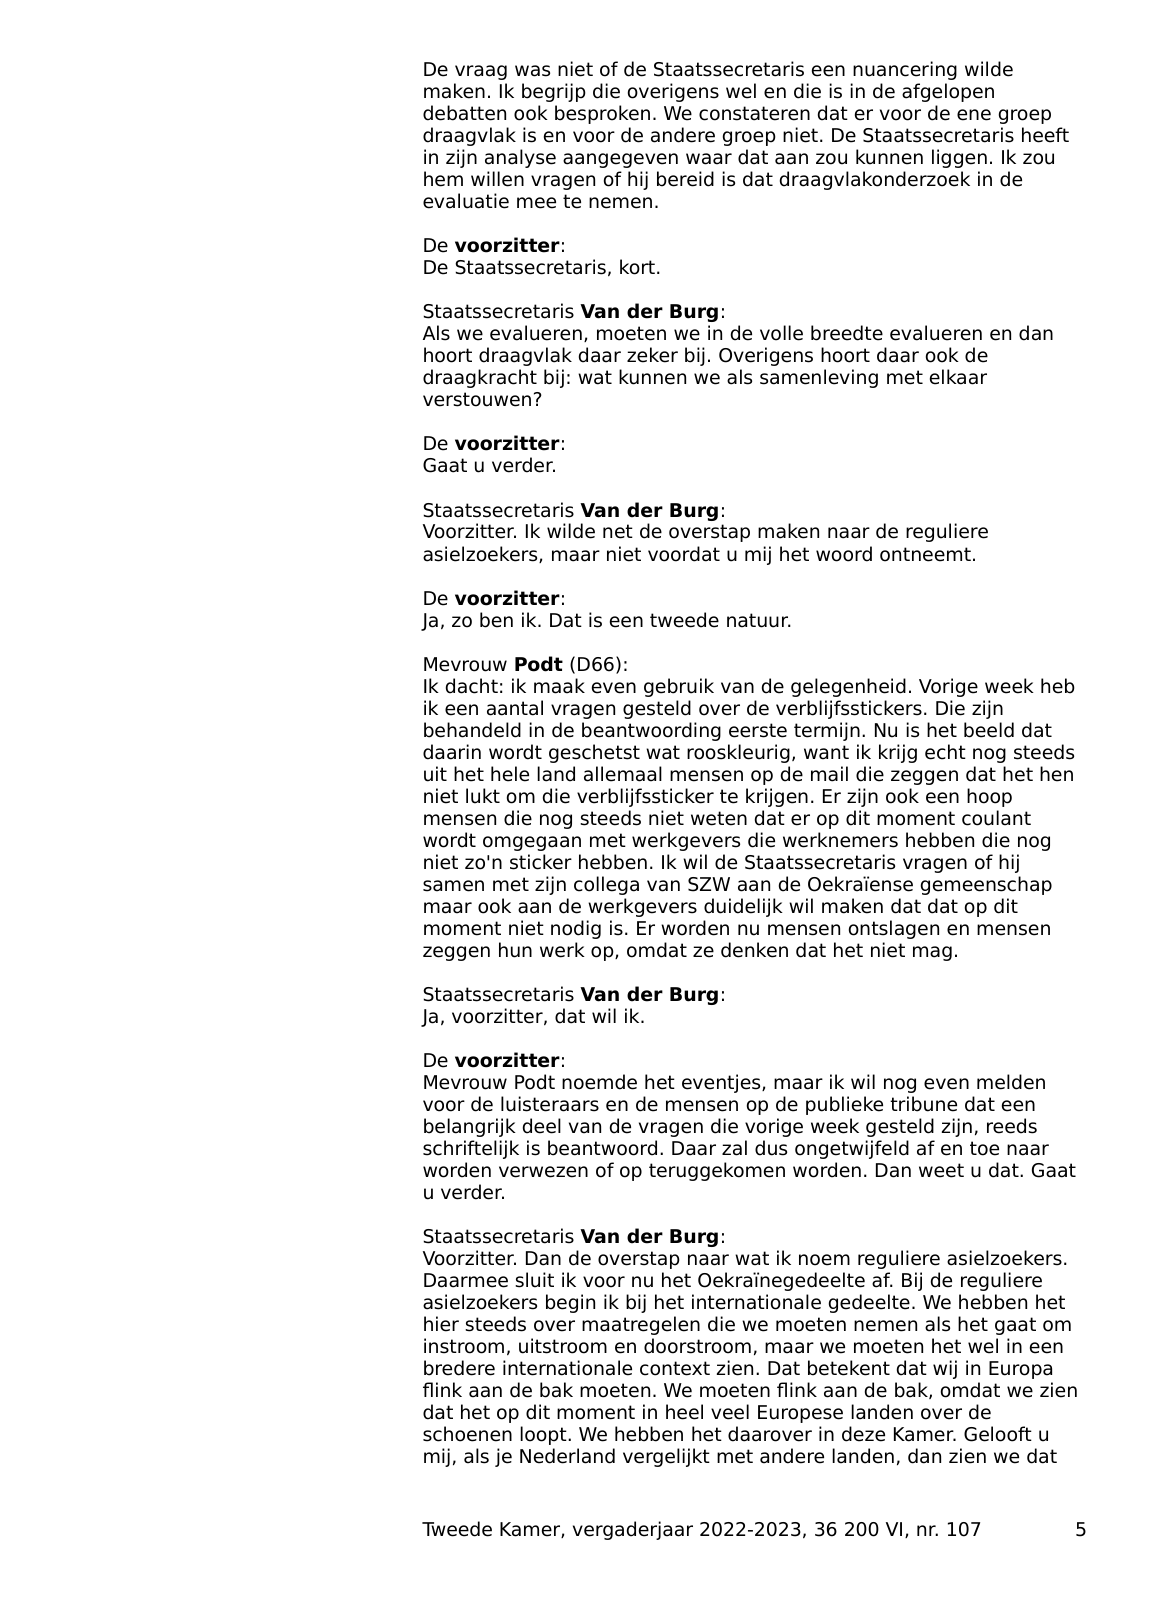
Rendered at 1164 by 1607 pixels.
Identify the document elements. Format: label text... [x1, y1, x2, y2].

text Staatssecretaris Van der Burg: [422, 301, 1087, 323]
text De vraag was niet of de Staatssecretaris een nuancering wilde maken. Ik begrijp die overigens wel en die is in de afgelopen debatten ook besproken. We constateren dat er voor de ene groep draagvlak is en voor de andere groep niet. De Staatssecretaris heeft in zijn analyse aangegeven waar dat aan zou kunnen liggen. Ik zou hem willen vragen of hij bereid is dat draagvlakonderzoek in de evaluatie mee te nemen. [422, 59, 1087, 213]
text De Staatssecretaris, kort. [422, 257, 1087, 279]
text Staatssecretaris Van der Burg: [422, 1226, 1087, 1248]
text De voorzitter: [422, 1050, 1087, 1072]
text Voorzitter. Ik wilde net de overstap maken naar de reguliere asielzoekers, maar niet voordat u mij het woord ontneemt. [422, 521, 1087, 565]
text Staatssecretaris Van der Burg: [422, 499, 1087, 521]
text De voorzitter: [422, 433, 1087, 455]
text Ja, voorzitter, dat wil ik. [422, 1006, 1087, 1028]
text Voorzitter. Dan de overstap naar wat ik noem reguliere asielzoekers. Daarmee sluit ik voor nu het Oekraïnegedeelte af. Bij de reguliere asielzoekers begin ik bij het internationale gedeelte. We hebben het hier steeds over maatregelen die we moeten nemen als het gaat om instroom, uitstroom en doorstroom, maar we moeten het wel in een bredere internationale context zien. Dat betekent dat wij in Europa flink aan de bak moeten. We moeten flink aan de bak, omdat we zien dat het op dit moment in heel veel Europese landen over de schoenen loopt. We hebben het daarover in deze Kamer. Gelooft u mij, als je Nederland vergelijkt met andere landen, dan zien we dat [422, 1248, 1087, 1468]
text Mevrouw Podt (D66): [422, 654, 1087, 676]
text De voorzitter: [422, 235, 1087, 257]
text Als we evalueren, moeten we in de volle breedte evalueren en dan hoort draagvlak daar zeker bij. Overigens hoort daar ook de draagkracht bij: wat kunnen we als samenleving met elkaar verstouwen? [422, 323, 1087, 411]
text De voorzitter: [422, 588, 1087, 609]
text Ik dacht: ik maak even gebruik van de gelegenheid. Vorige week heb ik een aantal vragen gesteld over de verblijfsstickers. Die zijn behandeld in de beantwoording eerste termijn. Nu is het beeld dat daarin wordt geschetst wat rooskleurig, want ik krijg echt nog steeds uit het hele land allemaal mensen op de mail die zeggen dat het hen niet lukt om die verblijfssticker te krijgen. Er zijn ook een hoop mensen die nog steeds niet weten dat er op dit moment coulant wordt omgegaan met werkgevers die werknemers hebben die nog niet zo'n sticker hebben. Ik wil de Staatssecretaris vragen of hij samen met zijn collega van SZW aan de Oekraïense gemeenschap maar ook aan de werkgevers duidelijk wil maken dat dat op dit moment niet nodig is. Er worden nu mensen ontslagen en mensen zeggen hun werk op, omdat ze denken dat het niet mag. [422, 676, 1087, 961]
text Mevrouw Podt noemde het eventjes, maar ik wil nog even melden voor de luisteraars en de mensen op de publieke tribune dat een belangrijk deel van de vragen die vorige week gesteld zijn, reeds schriftelijk is beantwoord. Daar zal dus ongetwijfeld af en toe naar worden verwezen of op teruggekomen worden. Dan weet u dat. Gaat u verder. [422, 1072, 1087, 1204]
text Gaat u verder. [422, 455, 1087, 477]
text Ja, zo ben ik. Dat is een tweede natuur. [422, 609, 1087, 632]
text Staatssecretaris Van der Burg: [422, 984, 1087, 1006]
